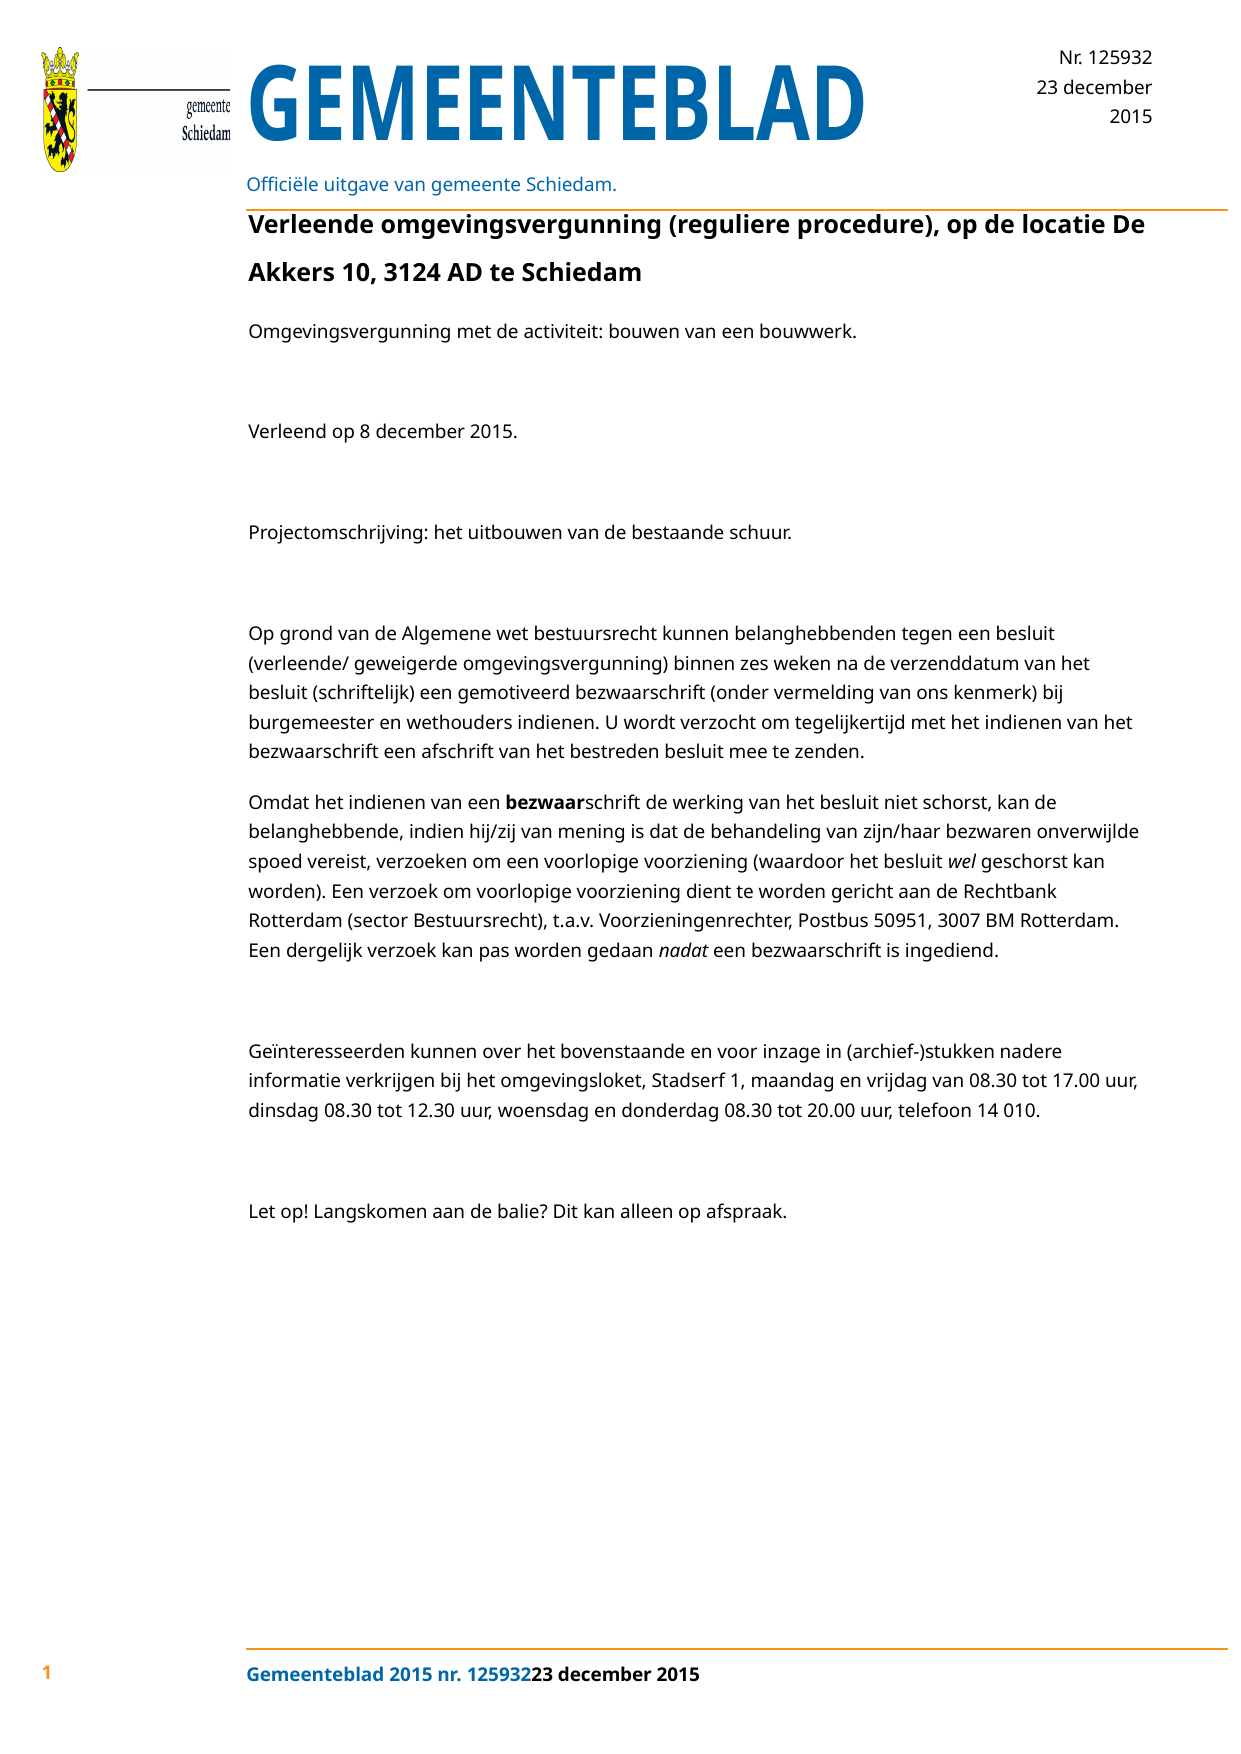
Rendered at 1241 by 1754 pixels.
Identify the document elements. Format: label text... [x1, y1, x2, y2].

text Geïnteresseerden kunnen over het bovenstaande en voor inzage in (archief-)stukken nadere informatie verkrijgen bij het omgevingsloket, Stadserf 1, maandag en vrijdag van 08.30 tot 17.00 uur, dinsdag 08.30 tot 12.30 uur, woensdag en donderdag 08.30 tot 20.00 uur, telefoon 14 010. [248, 1038, 1152, 1123]
text Op grond van de Algemene wet bestuursrecht kunnen belanghebbenden tegen een besluit (verleende/ geweigerde omgevingsvergunning) binnen zes weken na de verzenddatum van het besluit (schriftelijk) een gemotiveerd bezwaarschrift (onder vermelding van ons kenmerk) bij burgemeester en wethouders indienen. U wordt verzocht om tegelijkertijd met het indienen van het bezwaarschrift een afschrift van het bestreden besluit mee te zenden. [248, 620, 1152, 764]
text Let op! Langskomen aan de balie? Dit kan alleen op afspraak. [248, 1198, 1152, 1224]
text Omdat het indienen van een bezwaarschrift de werking van het besluit niet schorst, kan de belanghebbende, indien hij/zij van mening is dat de behandeling van zijn/haar bezwaren onverwijlde spoed vereist, verzoeken om een voorlopige voorziening (waardoor het besluit wel geschorst kan worden). Een verzoek om voorlopige voorziening dient te worden gericht aan de Rechtbank Rotterdam (sector Bestuursrecht), t.a.v. Voorzieningenrechter, Postbus 50951, 3007 BM Rotterdam. Een dergelijk verzoek kan pas worden gedaan nadat een bezwaarschrift is ingediend. [248, 789, 1152, 963]
text Verleende omgevingsvergunning (reguliere procedure), op de locatie De Akkers 10, 3124 AD te Schiedam [248, 211, 1152, 288]
text Omgevingsvergunning met de activiteit: bouwen van een bouwwerk. [248, 318, 1152, 344]
picture [41, 47, 231, 172]
text Projectomschrijving: het uitbouwen van de bestaande schuur. [248, 519, 1152, 545]
text Verleend op 8 december 2015. [248, 419, 1152, 444]
